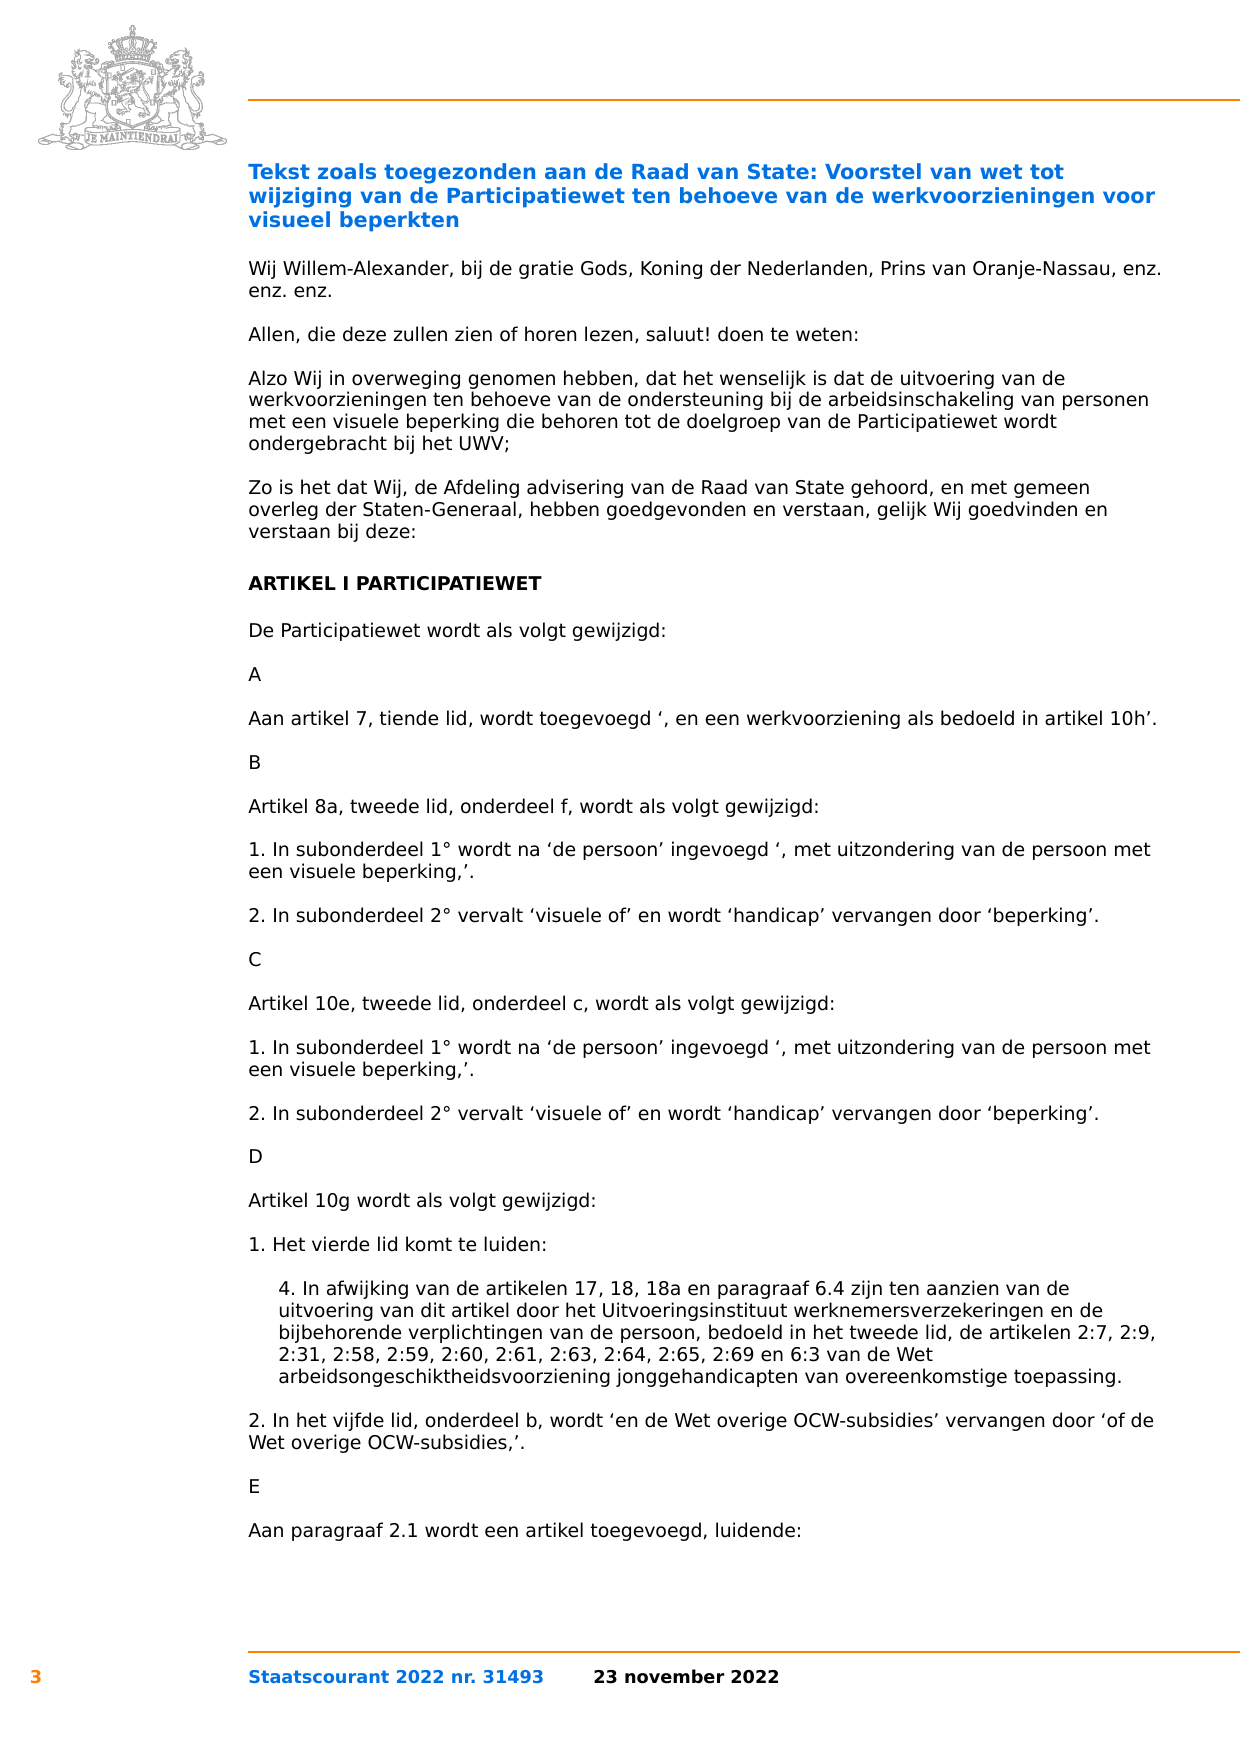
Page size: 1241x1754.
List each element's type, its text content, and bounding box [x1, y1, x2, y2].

text 2. In subonderdeel 2° vervalt ‘visuele of’ en wordt ‘handicap’ vervangen door ‘beperking’. [248, 1103, 1163, 1124]
text 1. In subonderdeel 1° wordt na ‘de persoon’ ingevoegd ‘, met uitzondering van de persoon met een visuele beperking,’. [248, 839, 1163, 883]
subtitle ARTIKEL I PARTICIPATIEWET [248, 573, 1163, 595]
text 1. Het vierde lid komt te luiden: [248, 1234, 1163, 1256]
text E [248, 1476, 1163, 1498]
text A [248, 664, 1163, 686]
text De Participatiewet wordt als volgt gewijzigd: [248, 620, 1163, 642]
text 2. In subonderdeel 2° vervalt ‘visuele of’ en wordt ‘handicap’ vervangen door ‘beperking’. [248, 905, 1163, 927]
text 2. In het vijfde lid, onderdeel b, wordt ‘en de Wet overige OCW-subsidies’ vervangen door ‘of de Wet overige OCW-subsidies,’. [248, 1410, 1163, 1454]
subtitle Tekst zoals toegezonden aan de Raad van State: Voorstel van wet tot wijziging van de Participatiewet ten behoeve van de werkvoorzieningen voor visueel beperkten [248, 160, 1163, 233]
text Wij Willem-Alexander, bij de gratie Gods, Koning der Nederlanden, Prins van Oranje-Nassau, enz. enz. enz. [248, 258, 1163, 302]
text 1. In subonderdeel 1° wordt na ‘de persoon’ ingevoegd ‘, met uitzondering van de persoon met een visuele beperking,’. [248, 1037, 1163, 1081]
text Aan artikel 7, tiende lid, wordt toegevoegd ‘, en een werkvoorziening als bedoeld in artikel 10h’. [248, 708, 1163, 730]
text B [248, 752, 1163, 774]
text Artikel 10g wordt als volgt gewijzigd: [248, 1190, 1163, 1212]
text Artikel 8a, tweede lid, onderdeel f, wordt als volgt gewijzigd: [248, 796, 1163, 817]
text Alzo Wij in overweging genomen hebben, dat het wenselijk is dat de uitvoering van de werkvoorzieningen ten behoeve van de ondersteuning bij de arbeidsinschakeling van personen met een visuele beperking die behoren tot de doelgroep van de Participatiewet wordt ondergebracht bij het UWV; [248, 367, 1163, 455]
text Aan paragraaf 2.1 wordt een artikel toegevoegd, luidende: [248, 1519, 1163, 1541]
text D [248, 1146, 1163, 1168]
text C [248, 949, 1163, 971]
text Artikel 10e, tweede lid, onderdeel c, wordt als volgt gewijzigd: [248, 993, 1163, 1015]
text Allen, die deze zullen zien of horen lezen, saluut! doen te weten: [248, 323, 1163, 346]
text Zo is het dat Wij, de Afdeling advisering van de Raad van State gehoord, en met gemeen overleg der Staten-Generaal, hebben goedgevonden en verstaan, gelijk Wij goedvinden en verstaan bij deze: [248, 477, 1163, 543]
text 4. In afwijking van de artikelen 17, 18, 18a en paragraaf 6.4 zijn ten aanzien van de uitvoering van dit artikel door het Uitvoeringsinstituut werknemersverzekeringen en de bijbehorende verplichtingen van de persoon, bedoeld in het tweede lid, de artikelen 2:7, 2:9, 2:31, 2:58, 2:59, 2:60, 2:61, 2:63, 2:64, 2:65, 2:69 en 6:3 van de Wet arbeidsongeschiktheidsvoorziening jonggehandicapten van overeenkomstige toepassing. [278, 1278, 1163, 1388]
picture [38, 25, 227, 150]
